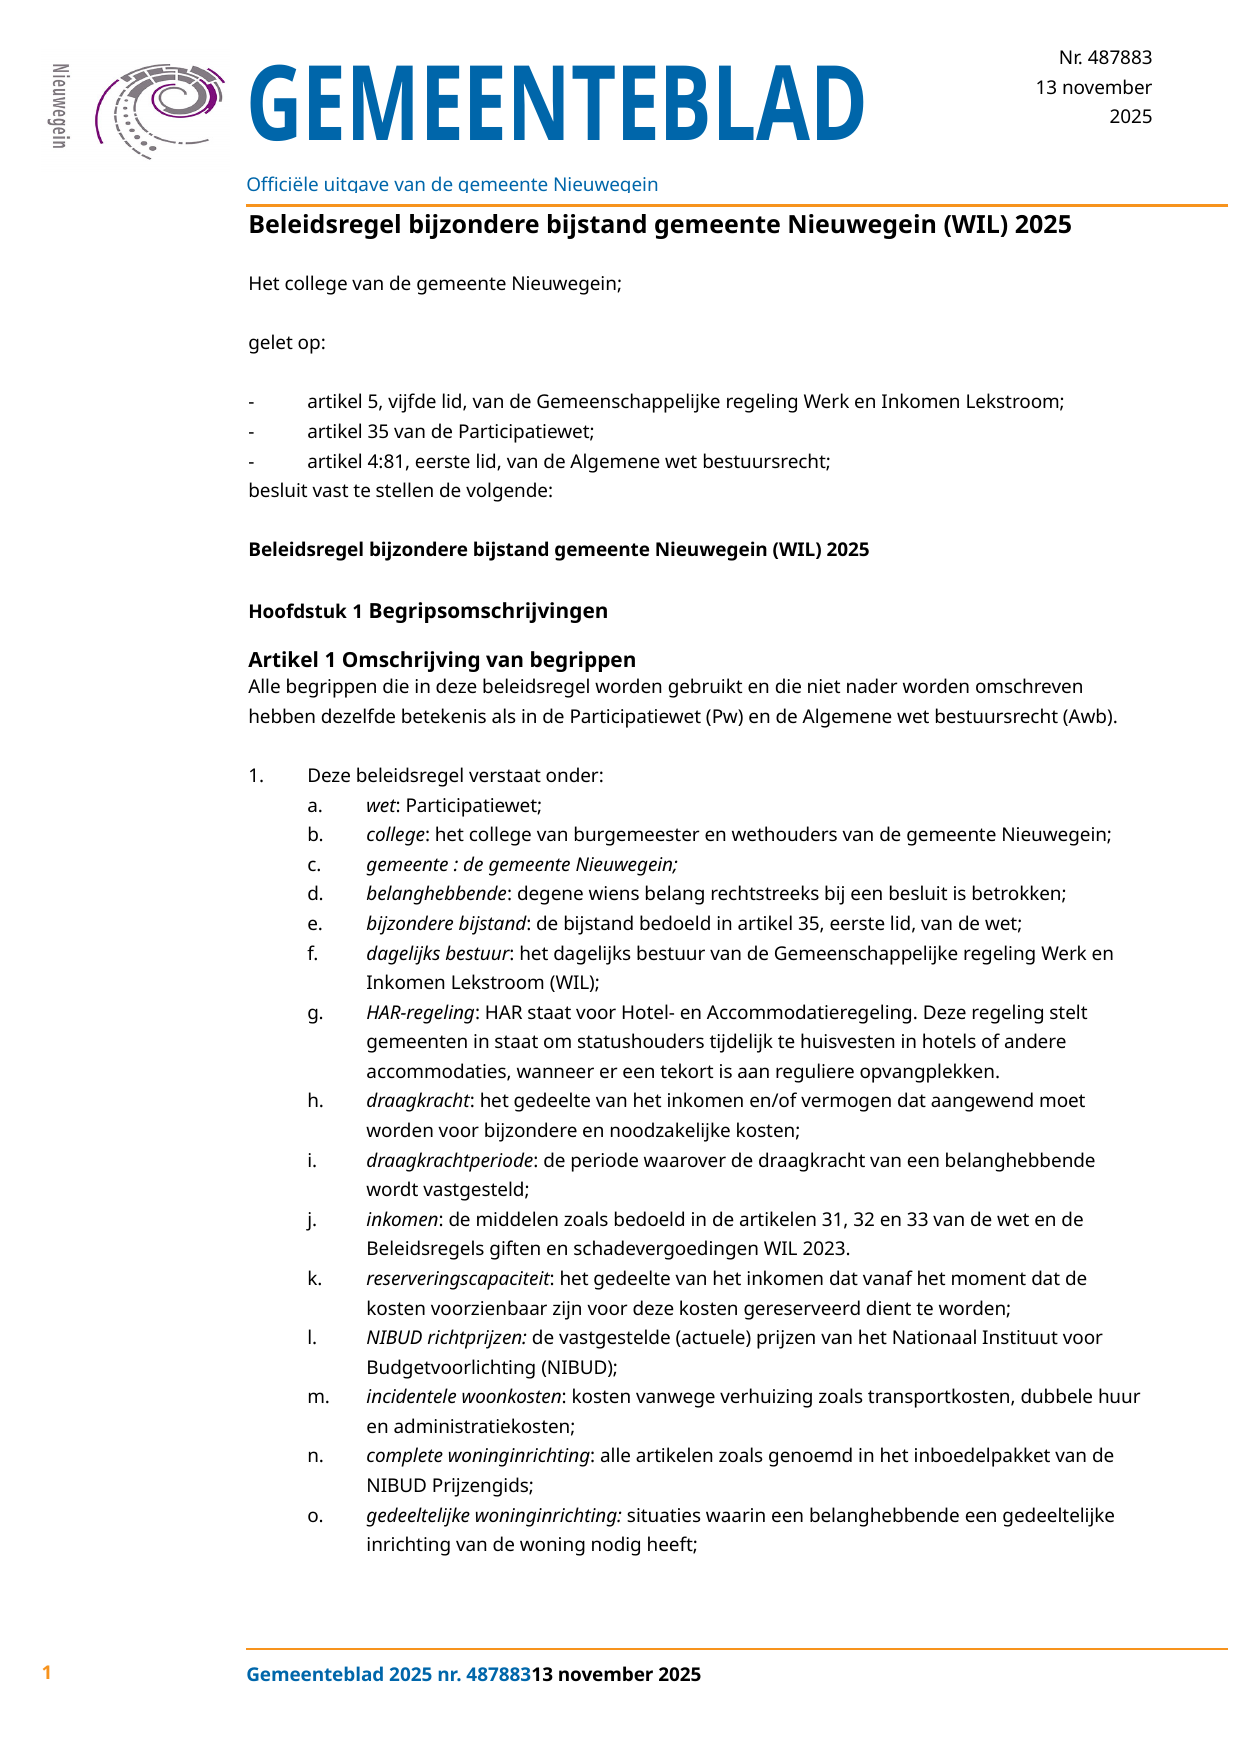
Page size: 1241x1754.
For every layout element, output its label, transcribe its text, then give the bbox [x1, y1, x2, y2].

list complete woninginrichting: alle artikelen zoals genoemd in het inboedelpakket van de NIBUD Prijzengids; [307, 1443, 1152, 1498]
list gedeeltelijke woninginrichting: situaties waarin een belanghebbende een gedeeltelijke inrichting van de woning nodig heeft; [307, 1502, 1152, 1557]
list draagkracht: het gedeelte van het inkomen en/of vermogen dat aangewend moet worden voor bijzondere en noodzakelijke kosten; [307, 1088, 1152, 1143]
text Beleidsregel bijzondere bijstand gemeente Nieuwegein (WIL) 2025 [248, 537, 1152, 562]
list incidentele woonkosten: kosten vanwege verhuizing zoals transportkosten, dubbele huur en administratiekosten; [307, 1383, 1152, 1439]
text Artikel 1 Omschrijving van begrippen [248, 645, 1152, 673]
list dagelijks bestuur: het dagelijks bestuur van de Gemeenschappelijke regeling Werk en Inkomen Lekstroom (WIL); [307, 940, 1152, 995]
list HAR-regeling: HAR staat voor Hotel- en Accommodatieregeling. Deze regeling stelt gemeenten in staat om statushouders tijdelijk te huisvesten in hotels of andere accommodaties, wanneer er een tekort is aan reguliere opvangplekken. [307, 999, 1152, 1084]
list belanghebbende: degene wiens belang rechtstreeks bij een besluit is betrokken; [307, 881, 1152, 906]
text Het college van de gemeente Nieuwegein; [248, 270, 1152, 296]
list gemeente : de gemeente Nieuwegein; [307, 851, 1152, 877]
list reserveringscapaciteit: het gedeelte van het inkomen dat vanaf het moment dat de kosten voorzienbaar zijn voor deze kosten gereserveerd dient te worden; [307, 1265, 1152, 1320]
list artikel 5, vijfde lid, van de Gemeenschappelijke regeling Werk en Inkomen Lekstroom; [248, 389, 1152, 414]
list college: het college van burgemeester en wethouders van de gemeente Nieuwegein; [307, 821, 1152, 847]
list artikel 35 van de Participatiewet; [248, 418, 1152, 444]
text Hoofdstuk 1 Begripsomschrijvingen [248, 596, 1152, 624]
text Alle begrippen die in deze beleidsregel worden gebruikt en die niet nader worden omschreven hebben dezelfde betekenis als in de Participatiewet (Pw) en de Algemene wet bestuursrecht (Awb). [248, 673, 1152, 729]
list bijzondere bijstand: de bijstand bedoeld in artikel 35, eerste lid, van de wet; [307, 910, 1152, 936]
list NIBUD richtprijzen: de vastgestelde (actuele) prijzen van het Nationaal Instituut voor Budgetvoorlichting (NIBUD); [307, 1324, 1152, 1379]
list wet: Participatiewet; [307, 792, 1152, 817]
picture [41, 47, 231, 172]
text besluit vast te stellen de volgende: [248, 477, 1152, 503]
list inkomen: de middelen zoals bedoeld in de artikelen 31, 32 en 33 van de wet en de Beleidsregels giften en schadevergoedingen WIL 2023. [307, 1206, 1152, 1261]
text gelet op: [248, 329, 1152, 355]
list Deze beleidsregel verstaat onder: [248, 762, 1152, 788]
list draagkrachtperiode: de periode waarover de draagkracht van een belanghebbende wordt vastgesteld; [307, 1147, 1152, 1202]
text Beleidsregel bijzondere bijstand gemeente Nieuwegein (WIL) 2025 [248, 207, 1152, 241]
list artikel 4:81, eerste lid, van de Algemene wet bestuursrecht; [248, 448, 1152, 473]
